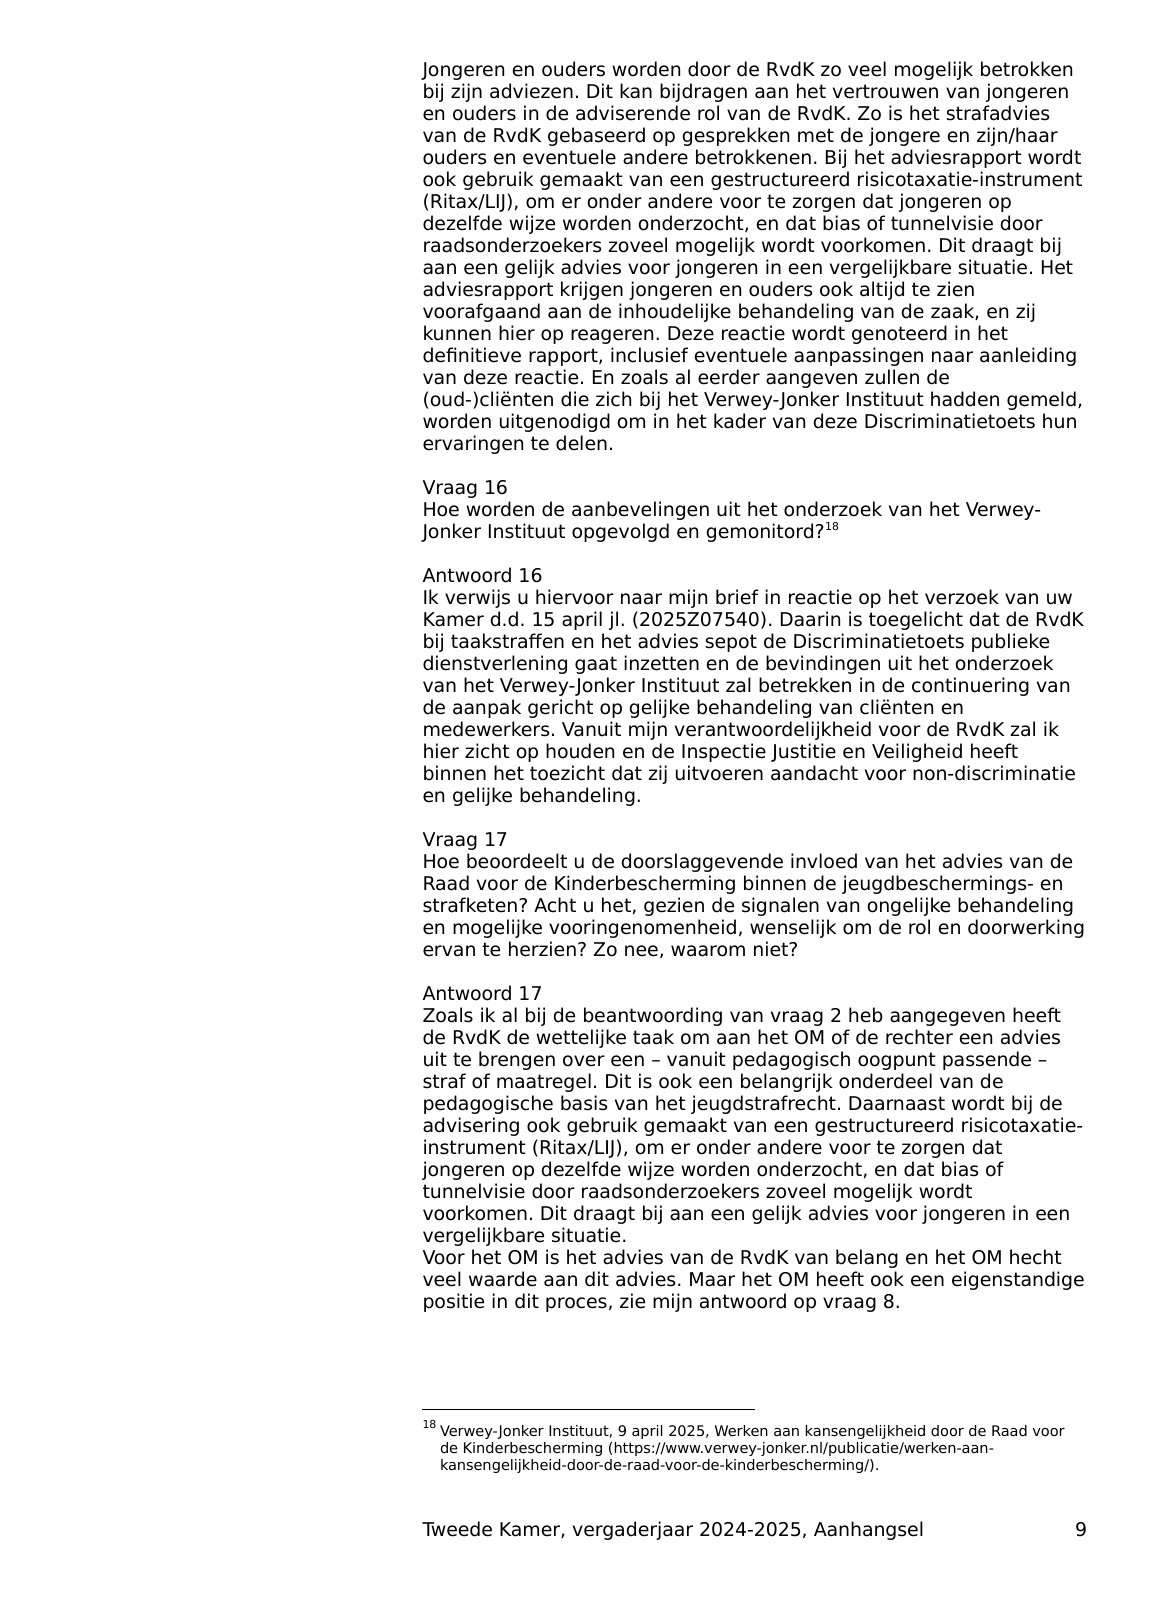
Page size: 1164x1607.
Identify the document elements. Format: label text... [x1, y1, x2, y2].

text Antwoord 17 [422, 983, 1087, 1005]
text Verwey-Jonker Instituut, 9 april 2025, Werken aan kansengelijkheid door de Raad voor de Kinderbescherming (https://www.verwey-jonker.nl/publicatie/werken-aan-kansengelijkheid-door-de-raad-voor-de-kinderbescherming/). [422, 1418, 1087, 1474]
text Vraag 16 [422, 477, 1087, 499]
text Ik verwijs u hiervoor naar mijn brief in reactie op het verzoek van uw Kamer d.d. 15 april jl. (2025Z07540). Daarin is toegelicht dat de RvdK bij taakstraffen en het advies sepot de Discriminatietoets publieke dienstverlening gaat inzetten en de bevindingen uit het onderzoek van het Verwey-Jonker Instituut zal betrekken in de continuering van de aanpak gericht op gelijke behandeling van cliënten en medewerkers. Vanuit mijn verantwoordelijkheid voor de RvdK zal ik hier zicht op houden en de Inspectie Justitie en Veiligheid heeft binnen het toezicht dat zij uitvoeren aandacht voor non-discriminatie en gelijke behandeling. [422, 587, 1087, 807]
text Antwoord 16 [422, 565, 1087, 587]
text Zoals ik al bij de beantwoording van vraag 2 heb aangegeven heeft de RvdK de wettelijke taak om aan het OM of de rechter een advies uit te brengen over een – vanuit pedagogisch oogpunt passende – straf of maatregel. Dit is ook een belangrijk onderdeel van de pedagogische basis van het jeugdstrafrecht. Daarnaast wordt bij de advisering ook gebruik gemaakt van een gestructureerd risicotaxatie-instrument (Ritax/LIJ), om er onder andere voor te zorgen dat jongeren op dezelfde wijze worden onderzocht, en dat bias of tunnelvisie door raadsonderzoekers zoveel mogelijk wordt voorkomen. Dit draagt bij aan een gelijk advies voor jongeren in een vergelijkbare situatie. [422, 1005, 1087, 1247]
text Vraag 17 [422, 829, 1087, 851]
text Hoe beoordeelt u de doorslaggevende invloed van het advies van de Raad voor de Kinderbescherming binnen de jeugdbeschermings- en strafketen? Acht u het, gezien de signalen van ongelijke behandeling en mogelijke vooringenomenheid, wenselijk om de rol en doorwerking ervan te herzien? Zo nee, waarom niet? [422, 851, 1087, 961]
text Hoe worden de aanbevelingen uit het onderzoek van het Verwey-Jonker Instituut opgevolgd en gemonitord? [422, 499, 1087, 543]
text Voor het OM is het advies van de RvdK van belang en het OM hecht veel waarde aan dit advies. Maar het OM heeft ook een eigenstandige positie in dit proces, zie mijn antwoord op vraag 8. [422, 1247, 1087, 1313]
text Jongeren en ouders worden door de RvdK zo veel mogelijk betrokken bij zijn adviezen. Dit kan bijdragen aan het vertrouwen van jongeren en ouders in de adviserende rol van de RvdK. Zo is het strafadvies van de RvdK gebaseerd op gesprekken met de jongere en zijn/haar ouders en eventuele andere betrokkenen. Bij het adviesrapport wordt ook gebruik gemaakt van een gestructureerd risicotaxatie-instrument (Ritax/LIJ), om er onder andere voor te zorgen dat jongeren op dezelfde wijze worden onderzocht, en dat bias of tunnelvisie door raadsonderzoekers zoveel mogelijk wordt voorkomen. Dit draagt bij aan een gelijk advies voor jongeren in een vergelijkbare situatie. Het adviesrapport krijgen jongeren en ouders ook altijd te zien voorafgaand aan de inhoudelijke behandeling van de zaak, en zij kunnen hier op reageren. Deze reactie wordt genoteerd in het definitieve rapport, inclusief eventuele aanpassingen naar aanleiding van deze reactie. En zoals al eerder aangeven zullen de (oud-)cliënten die zich bij het Verwey-Jonker Instituut hadden gemeld, worden uitgenodigd om in het kader van deze Discriminatietoets hun ervaringen te delen. [422, 59, 1087, 455]
